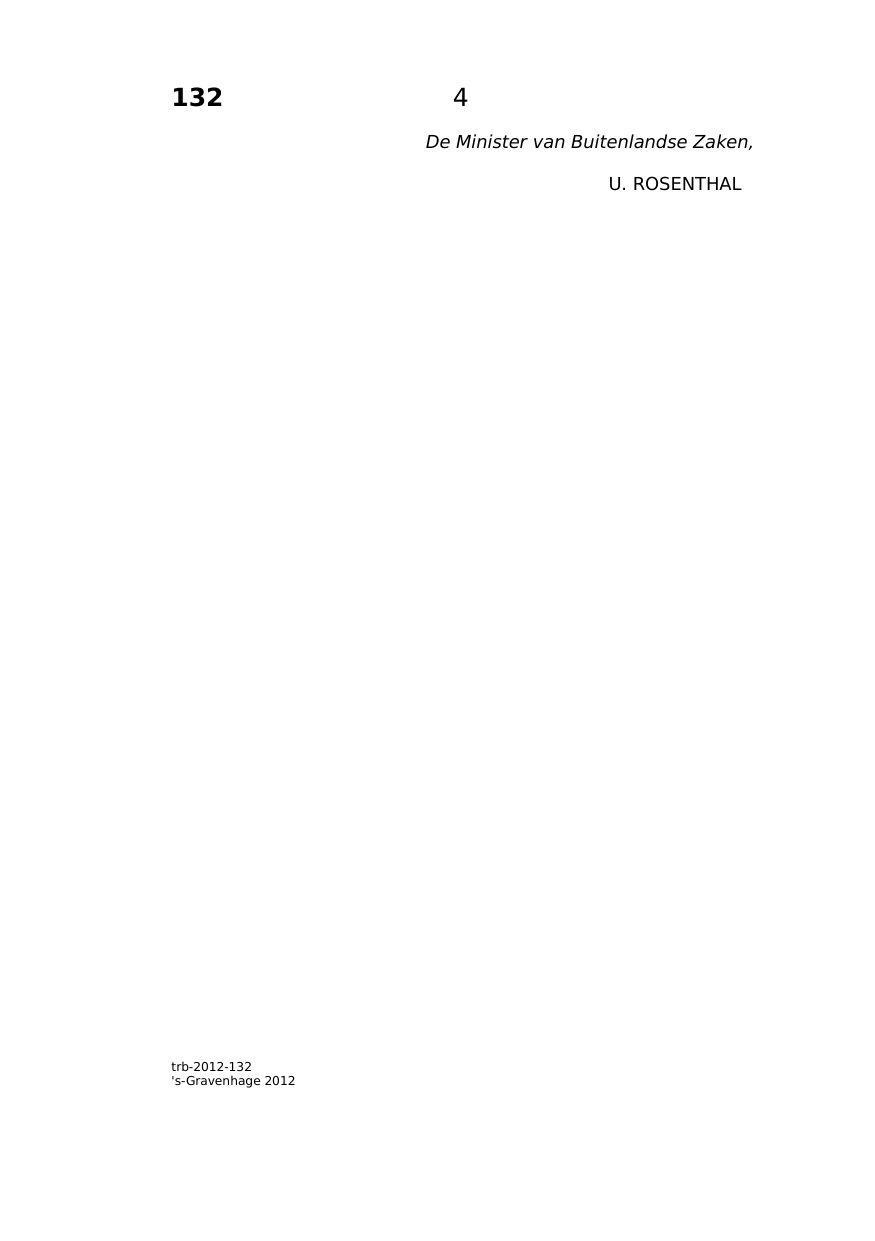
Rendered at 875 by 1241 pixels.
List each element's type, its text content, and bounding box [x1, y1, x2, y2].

text De Minister van Buitenlandse Zaken, U. ROSENTHAL [171, 132, 756, 194]
text 's-Gravenhage 2012 [171, 1074, 405, 1088]
text trb-2012-132 [171, 1060, 405, 1074]
